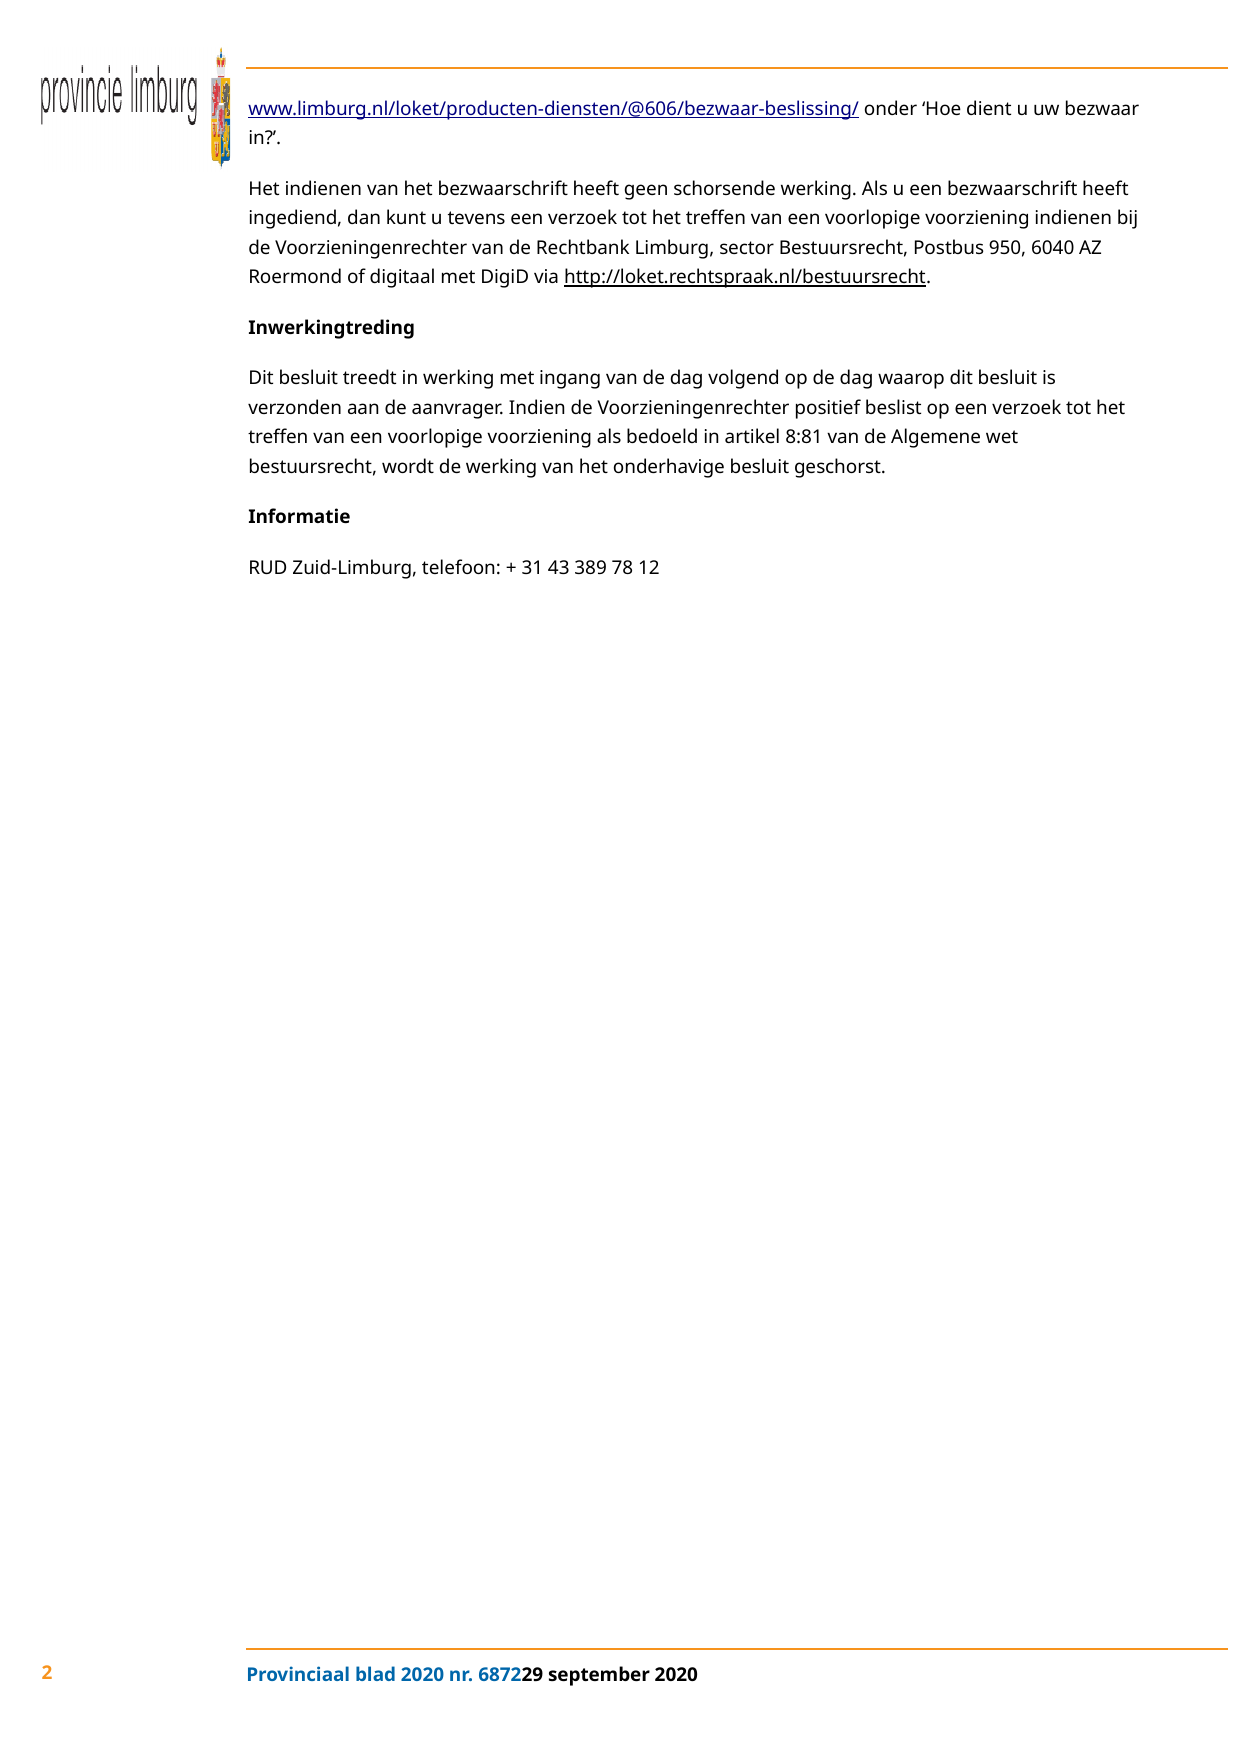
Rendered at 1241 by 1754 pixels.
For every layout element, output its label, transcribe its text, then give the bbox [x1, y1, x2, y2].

text www.limburg.nl/loket/producten-diensten/@606/bezwaar-beslissing/ onder ‘Hoe dient u uw bezwaar in?’. [248, 95, 1152, 150]
text Dit besluit treedt in werking met ingang van de dag volgend op de dag waarop dit besluit is verzonden aan de aanvrager. Indien de Voorzieningenrechter positief beslist op een verzoek tot het treffen van een voorlopige voorziening als bedoeld in artikel 8:81 van de Algemene wet bestuursrecht, wordt de werking van het onderhavige besluit geschorst. [248, 364, 1152, 479]
text Inwerkingtreding [248, 314, 1152, 340]
text RUD Zuid-Limburg, telefoon: + 31 43 389 78 12 [248, 554, 1152, 580]
text Informatie [248, 503, 1152, 529]
text Het indienen van het bezwaarschrift heeft geen schorsende werking. Als u een bezwaarschrift heeft ingediend, dan kunt u tevens een verzoek tot het treffen van een voorlopige voorziening indienen bij de Voorzieningenrechter van de Rechtbank Limburg, sector Bestuursrecht, Postbus 950, 6040 AZ Roermond of digitaal met DigiD via http://loket.rechtspraak.nl/bestuursrecht. [248, 175, 1152, 289]
picture [41, 47, 231, 172]
